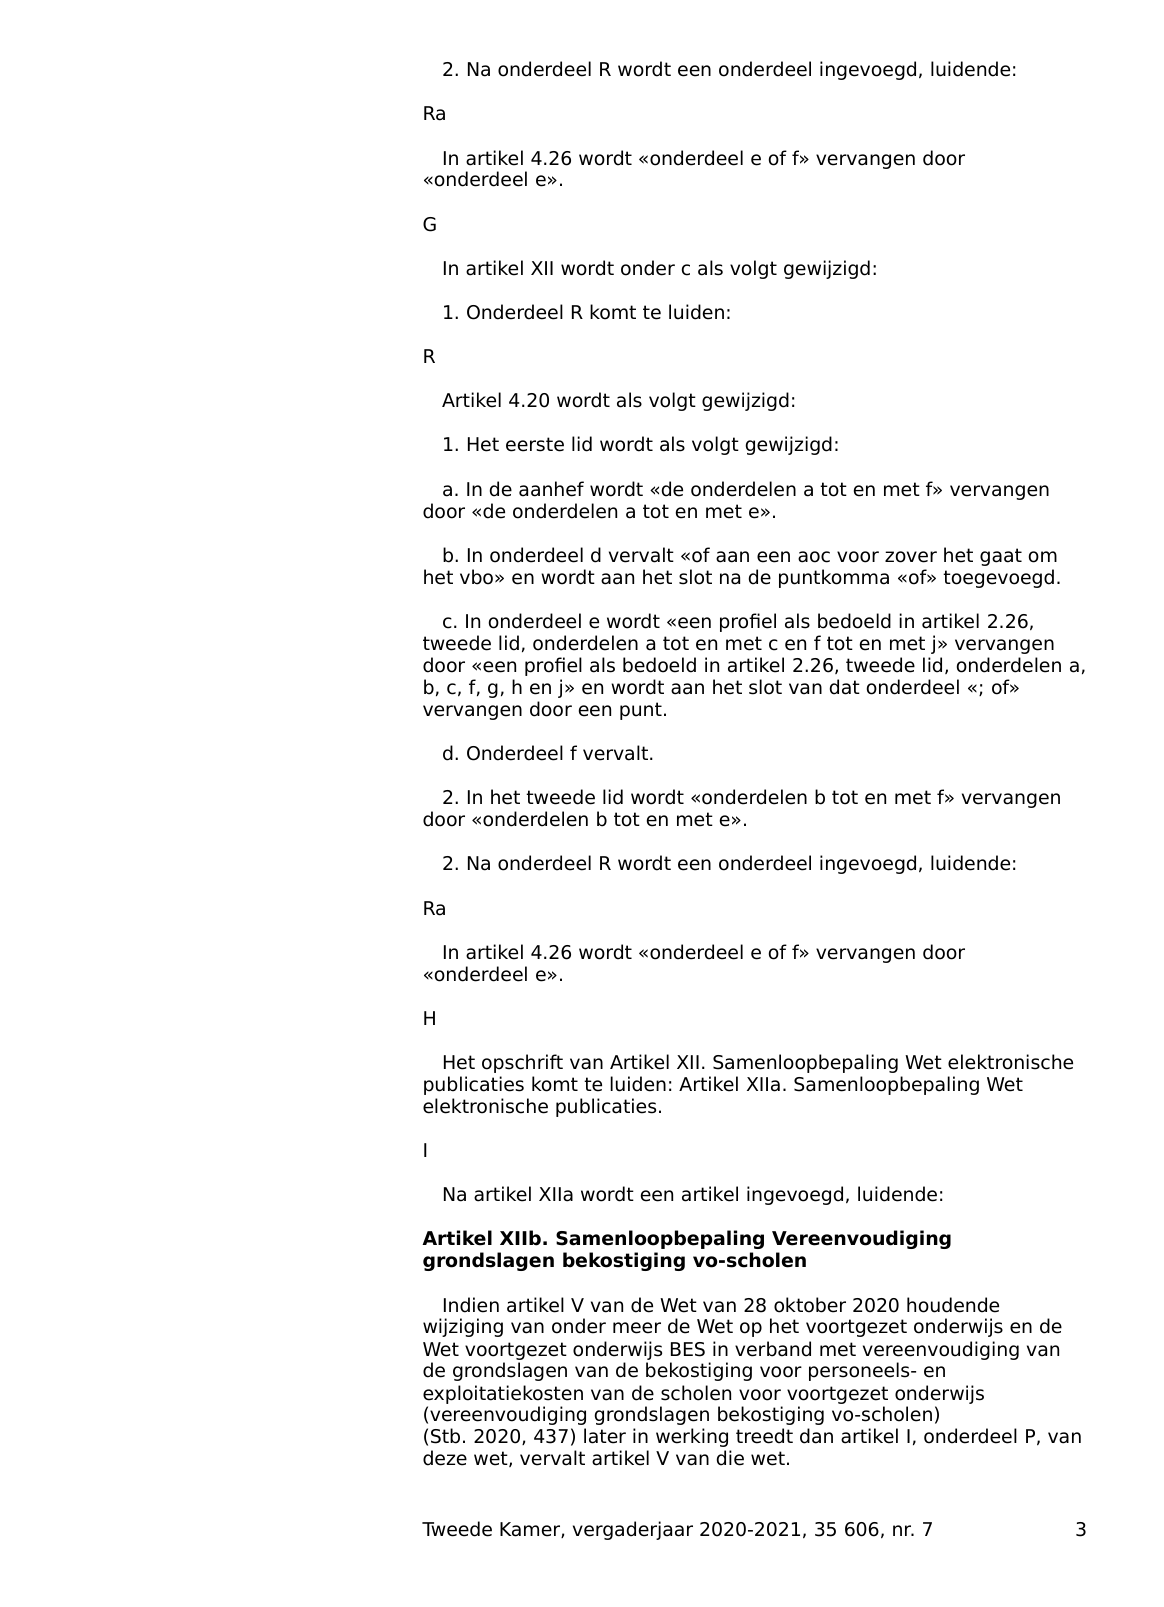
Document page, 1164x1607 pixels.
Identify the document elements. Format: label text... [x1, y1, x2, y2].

text c. In onderdeel e wordt «een profiel als bedoeld in artikel 2.26, tweede lid, onderdelen a tot en met c en f tot en met j» vervangen door «een profiel als bedoeld in artikel 2.26, tweede lid, onderdelen a, b, c, f, g, h en j» en wordt aan het slot van dat onderdeel «; of» vervangen door een punt. [422, 611, 1087, 721]
text b. In onderdeel d vervalt «of aan een aoc voor zover het gaat om het vbo» en wordt aan het slot na de puntkomma «of» toegevoegd. [422, 545, 1087, 589]
text a. In de aanhef wordt «de onderdelen a tot en met f» vervangen door «de onderdelen a tot en met e». [422, 478, 1087, 522]
text 2. Na onderdeel R wordt een onderdeel ingevoegd, luidende: [422, 59, 1087, 81]
text Het opschrift van Artikel XII. Samenloopbepaling Wet elektronische publicaties komt te luiden: Artikel XIIa. Samenloopbepaling Wet elektronische publicaties. [422, 1052, 1087, 1118]
subtitle Ra [422, 103, 1087, 125]
subtitle H [422, 1008, 1087, 1030]
text d. Onderdeel f vervalt. [422, 743, 1087, 765]
text 1. Onderdeel R komt te luiden: [422, 302, 1087, 324]
subtitle Ra [422, 897, 1087, 919]
subtitle Artikel XIIb. Samenloopbepaling Vereenvoudiging grondslagen bekostiging vo-scholen [422, 1228, 1087, 1272]
text 2. Na onderdeel R wordt een onderdeel ingevoegd, luidende: [422, 853, 1087, 875]
text Na artikel XIIa wordt een artikel ingevoegd, luidende: [422, 1184, 1087, 1206]
text Artikel 4.20 wordt als volgt gewijzigd: [422, 390, 1087, 412]
text In artikel 4.26 wordt «onderdeel e of f» vervangen door «onderdeel e». [422, 147, 1087, 191]
text Indien artikel V van de Wet van 28 oktober 2020 houdende wijziging van onder meer de Wet op het voortgezet onderwijs en de Wet voortgezet onderwijs BES in verband met vereenvoudiging van de grondslagen van de bekostiging voor personeels- en exploitatiekosten van de scholen voor voortgezet onderwijs (vereenvoudiging grondslagen bekostiging vo-scholen) (Stb. 2020, 437) later in werking treedt dan artikel I, onderdeel P, van deze wet, vervalt artikel V van die wet. [422, 1294, 1087, 1470]
subtitle I [422, 1140, 1087, 1162]
subtitle G [422, 213, 1087, 236]
text In artikel XII wordt onder c als volgt gewijzigd: [422, 258, 1087, 280]
text 1. Het eerste lid wordt als volgt gewijzigd: [422, 434, 1087, 456]
subtitle R [422, 346, 1087, 368]
text 2. In het tweede lid wordt «onderdelen b tot en met f» vervangen door «onderdelen b tot en met e». [422, 787, 1087, 831]
text In artikel 4.26 wordt «onderdeel e of f» vervangen door «onderdeel e». [422, 942, 1087, 986]
